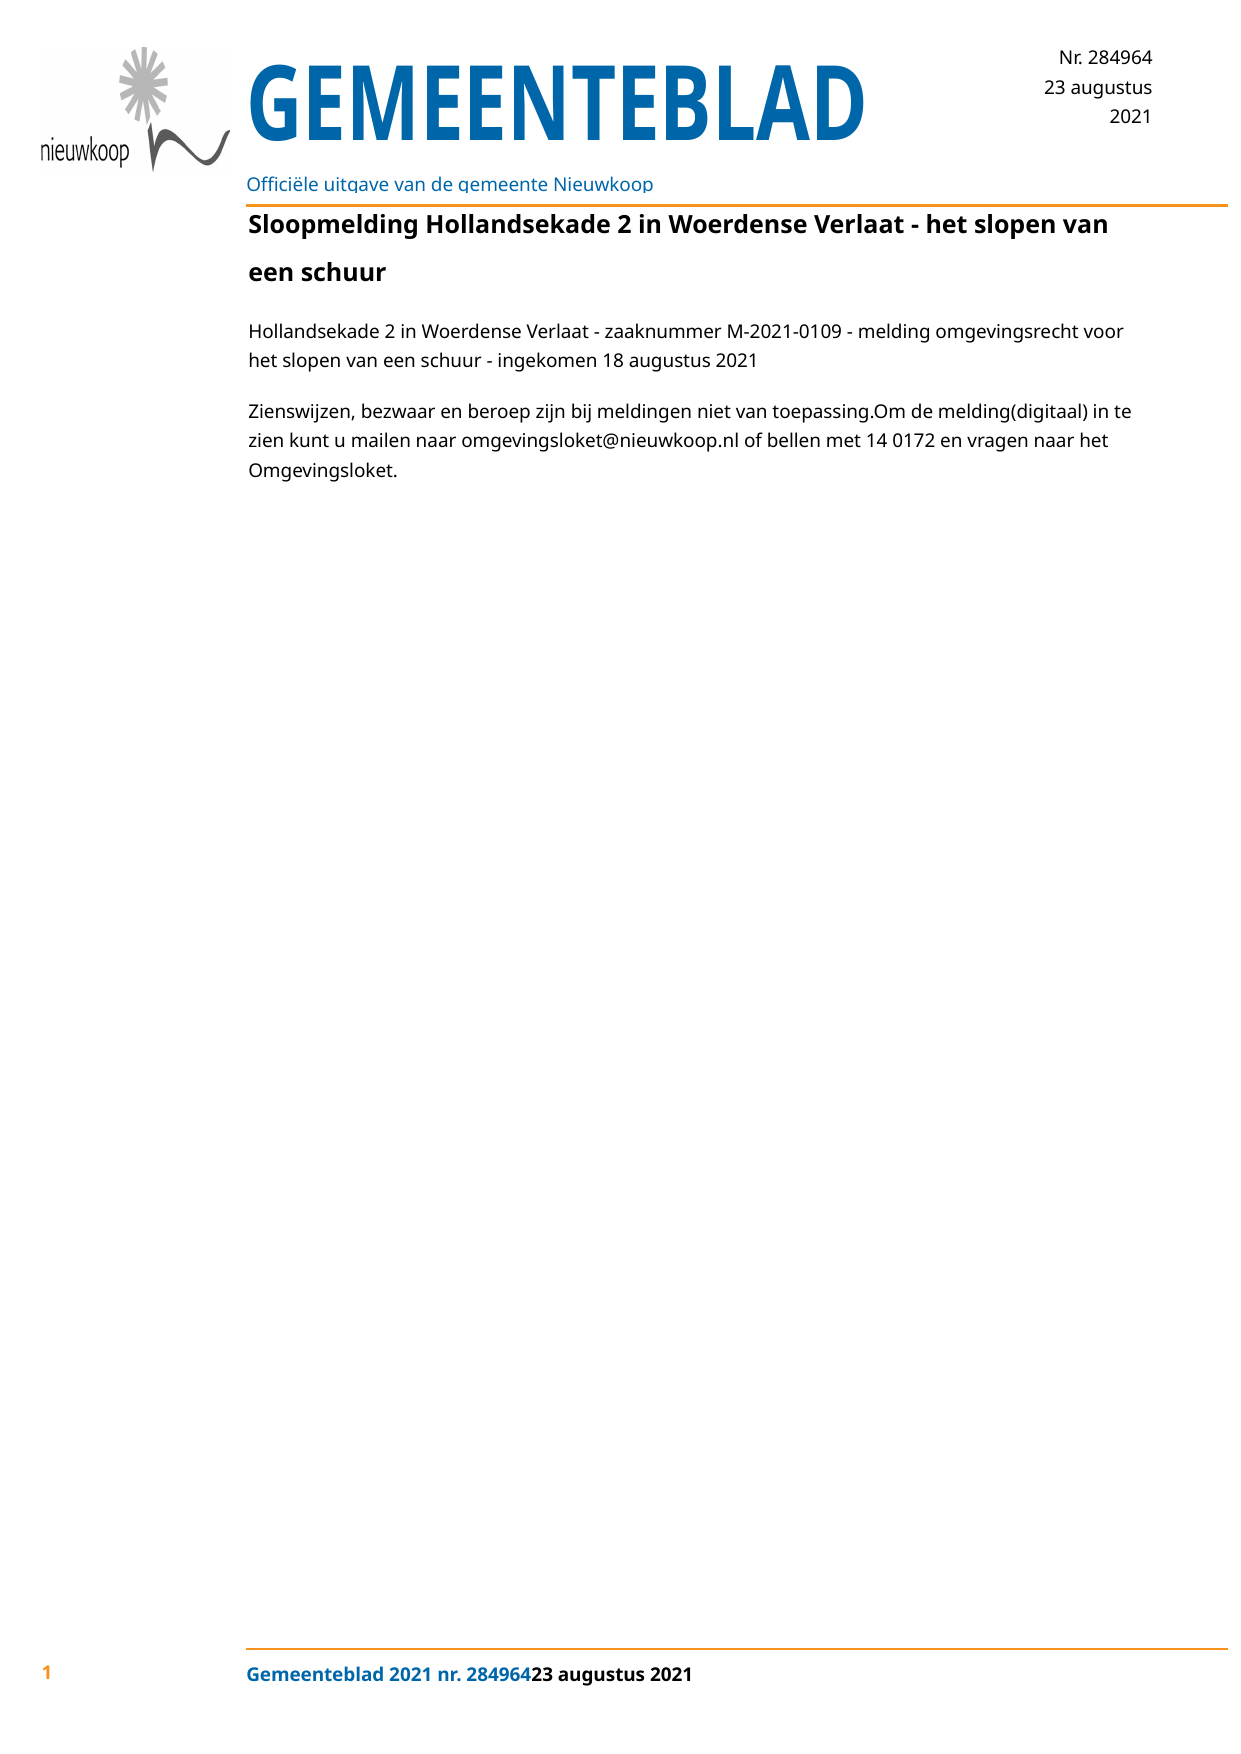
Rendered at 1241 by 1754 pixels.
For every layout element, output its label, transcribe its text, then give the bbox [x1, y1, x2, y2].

text Zienswijzen, bezwaar en beroep zijn bij meldingen niet van toepassing.Om de melding(digitaal) in te zien kunt u mailen naar omgevingsloket@nieuwkoop.nl of bellen met 14 0172 en vragen naar het Omgevingsloket. [248, 398, 1152, 483]
picture [41, 47, 231, 172]
text Hollandsekade 2 in Woerdense Verlaat - zaaknummer M-2021-0109 - melding omgevingsrecht voor het slopen van een schuur - ingekomen 18 augustus 2021 [248, 318, 1152, 373]
text Sloopmelding Hollandsekade 2 in Woerdense Verlaat - het slopen van een schuur [248, 207, 1152, 288]
